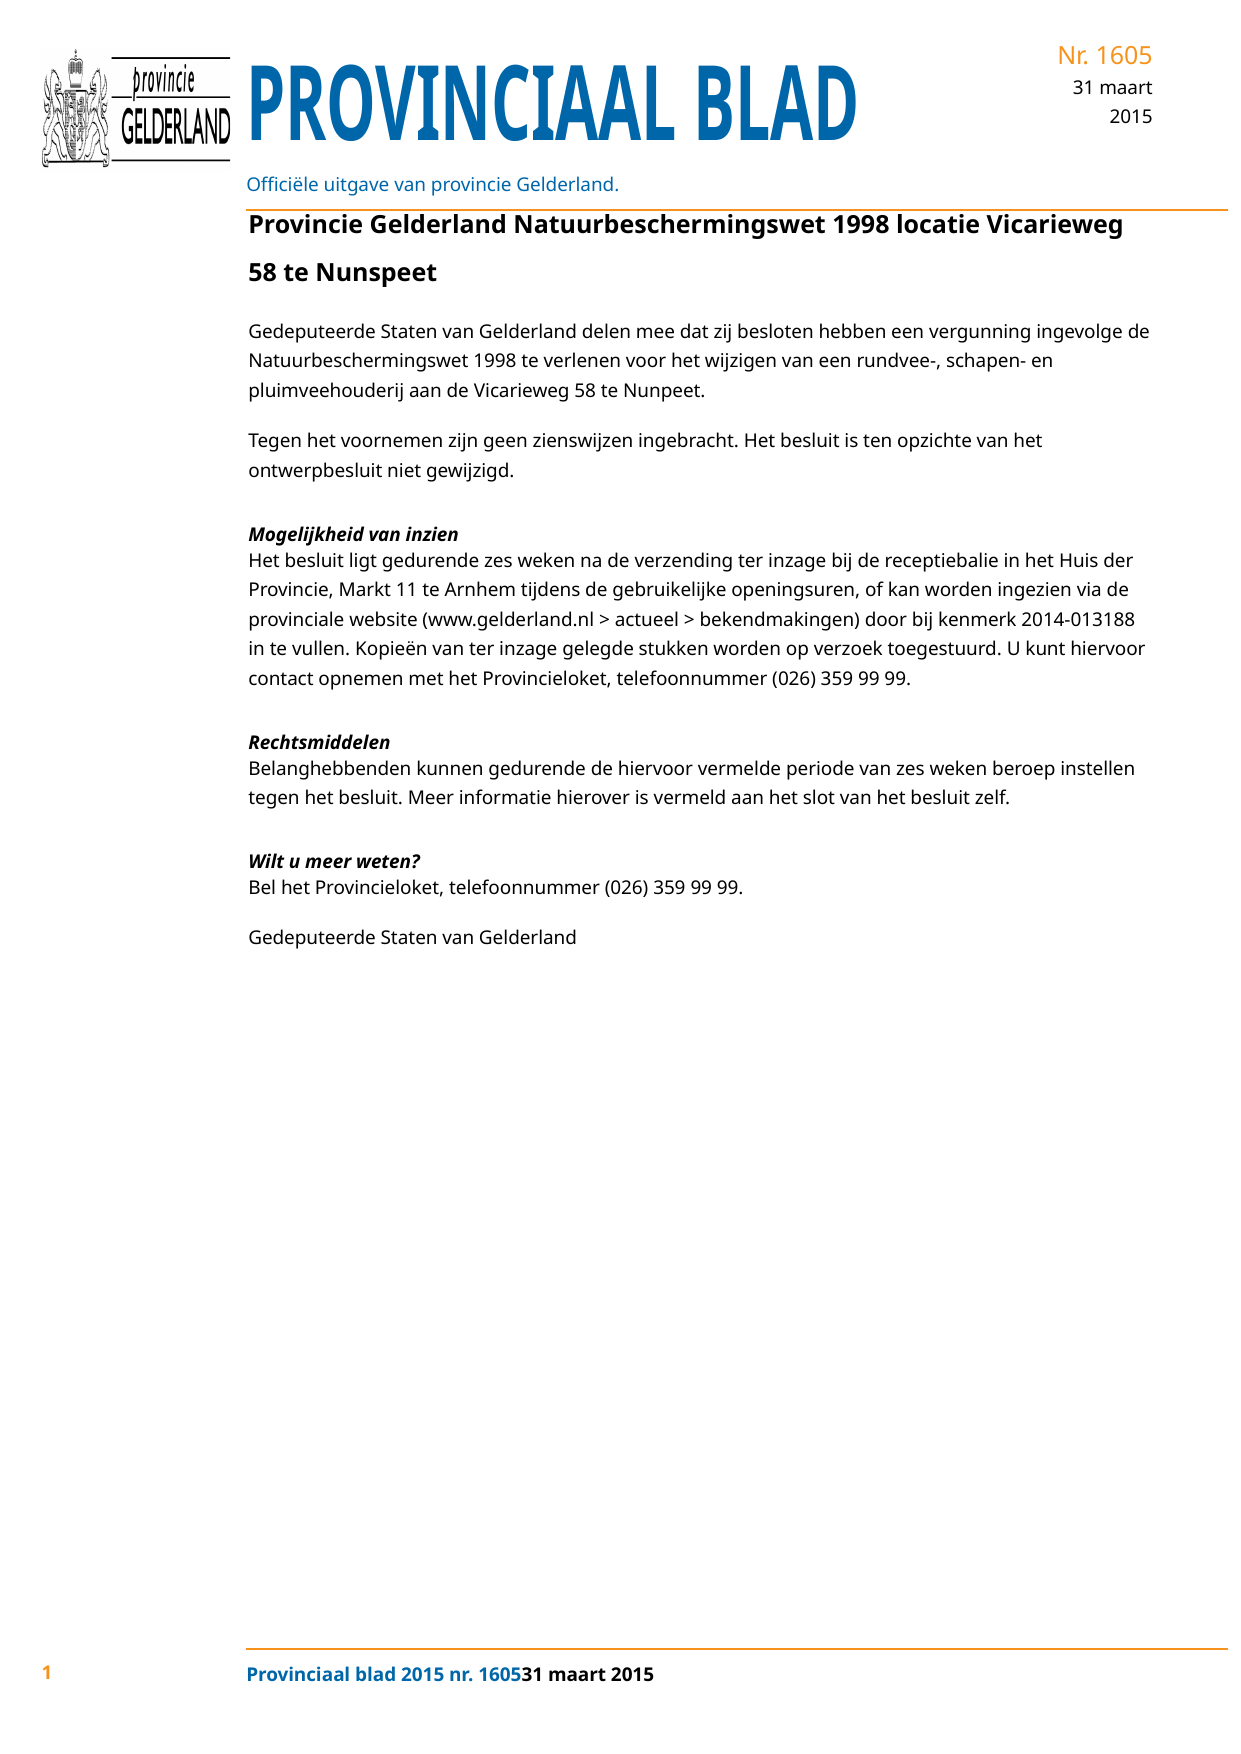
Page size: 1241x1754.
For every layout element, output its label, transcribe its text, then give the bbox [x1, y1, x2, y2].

text Bel het Provincieloket, telefoonnummer (026) 359 99 99. [248, 874, 1152, 900]
text Provincie Gelderland Natuurbeschermingswet 1998 locatie Vicarieweg 58 te Nunspeet [248, 211, 1152, 288]
text Rechtsmiddelen [248, 729, 1152, 755]
text Het besluit ligt gedurende zes weken na de verzending ter inzage bij de receptiebalie in het Huis der Provincie, Markt 11 te Arnhem tijdens de gebruikelijke openingsuren, of kan worden ingezien via de provinciale website (www.gelderland.nl > actueel > bekendmakingen) door bij kenmerk 2014-013188 in te vullen. Kopieën van ter inzage gelegde stukken worden op verzoek toegestuurd. U kunt hiervoor contact opnemen met het Provincieloket, telefoonnummer (026) 359 99 99. [248, 547, 1152, 691]
text Mogelijkheid van inzien [248, 521, 1152, 547]
text Gedeputeerde Staten van Gelderland delen mee dat zij besloten hebben een vergunning ingevolge de Natuurbeschermingswet 1998 te verlenen voor het wijzigen van een rundvee-, schapen- en pluimveehouderij aan de Vicarieweg 58 te Nunpeet. [248, 318, 1152, 403]
text Wilt u meer weten? [248, 848, 1152, 874]
text Gedeputeerde Staten van Gelderland [248, 924, 1152, 950]
text Belanghebbenden kunnen gedurende de hiervoor vermelde periode van zes weken beroep instellen tegen het besluit. Meer informatie hierover is vermeld aan het slot van het besluit zelf. [248, 755, 1152, 810]
text Tegen het voornemen zijn geen zienswijzen ingebracht. Het besluit is ten opzichte van het ontwerpbesluit niet gewijzigd. [248, 427, 1152, 483]
picture [41, 47, 231, 172]
